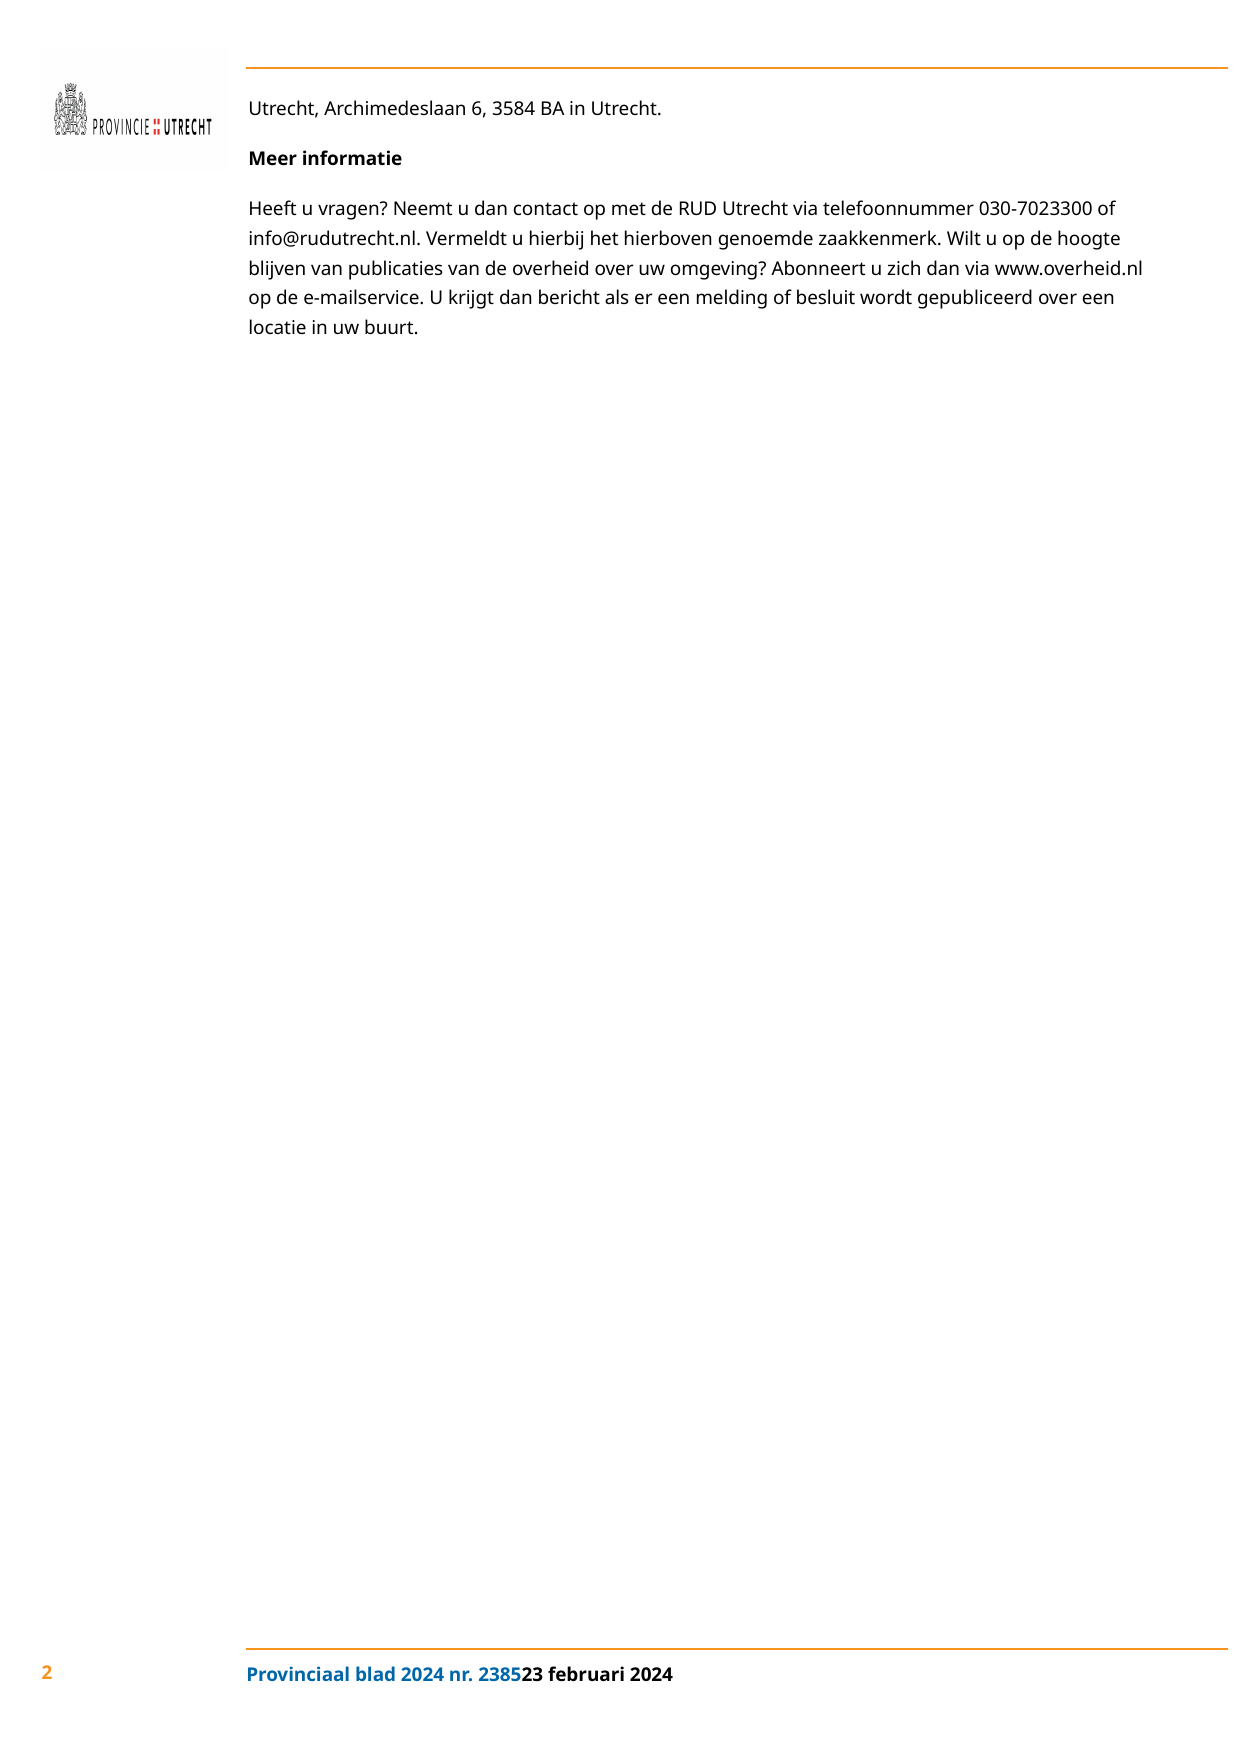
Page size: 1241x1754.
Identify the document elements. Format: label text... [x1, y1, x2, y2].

text Meer informatie [248, 145, 1152, 171]
text Heeft u vragen? Neemt u dan contact op met de RUD Utrecht via telefoonnummer 030-7023300 of info@rudutrecht.nl. Vermeldt u hierbij het hierboven genoemde zaakkenmerk. Wilt u op de hoogte blijven van publicaties van de overheid over uw omgeving? Abonneert u zich dan via www.overheid.nl op de e-mailservice. U krijgt dan bericht als er een melding of besluit wordt gepubliceerd over een locatie in uw buurt. [248, 196, 1152, 340]
text Utrecht, Archimedeslaan 6, 3584 BA in Utrecht. [248, 95, 1152, 121]
picture [41, 47, 231, 172]
